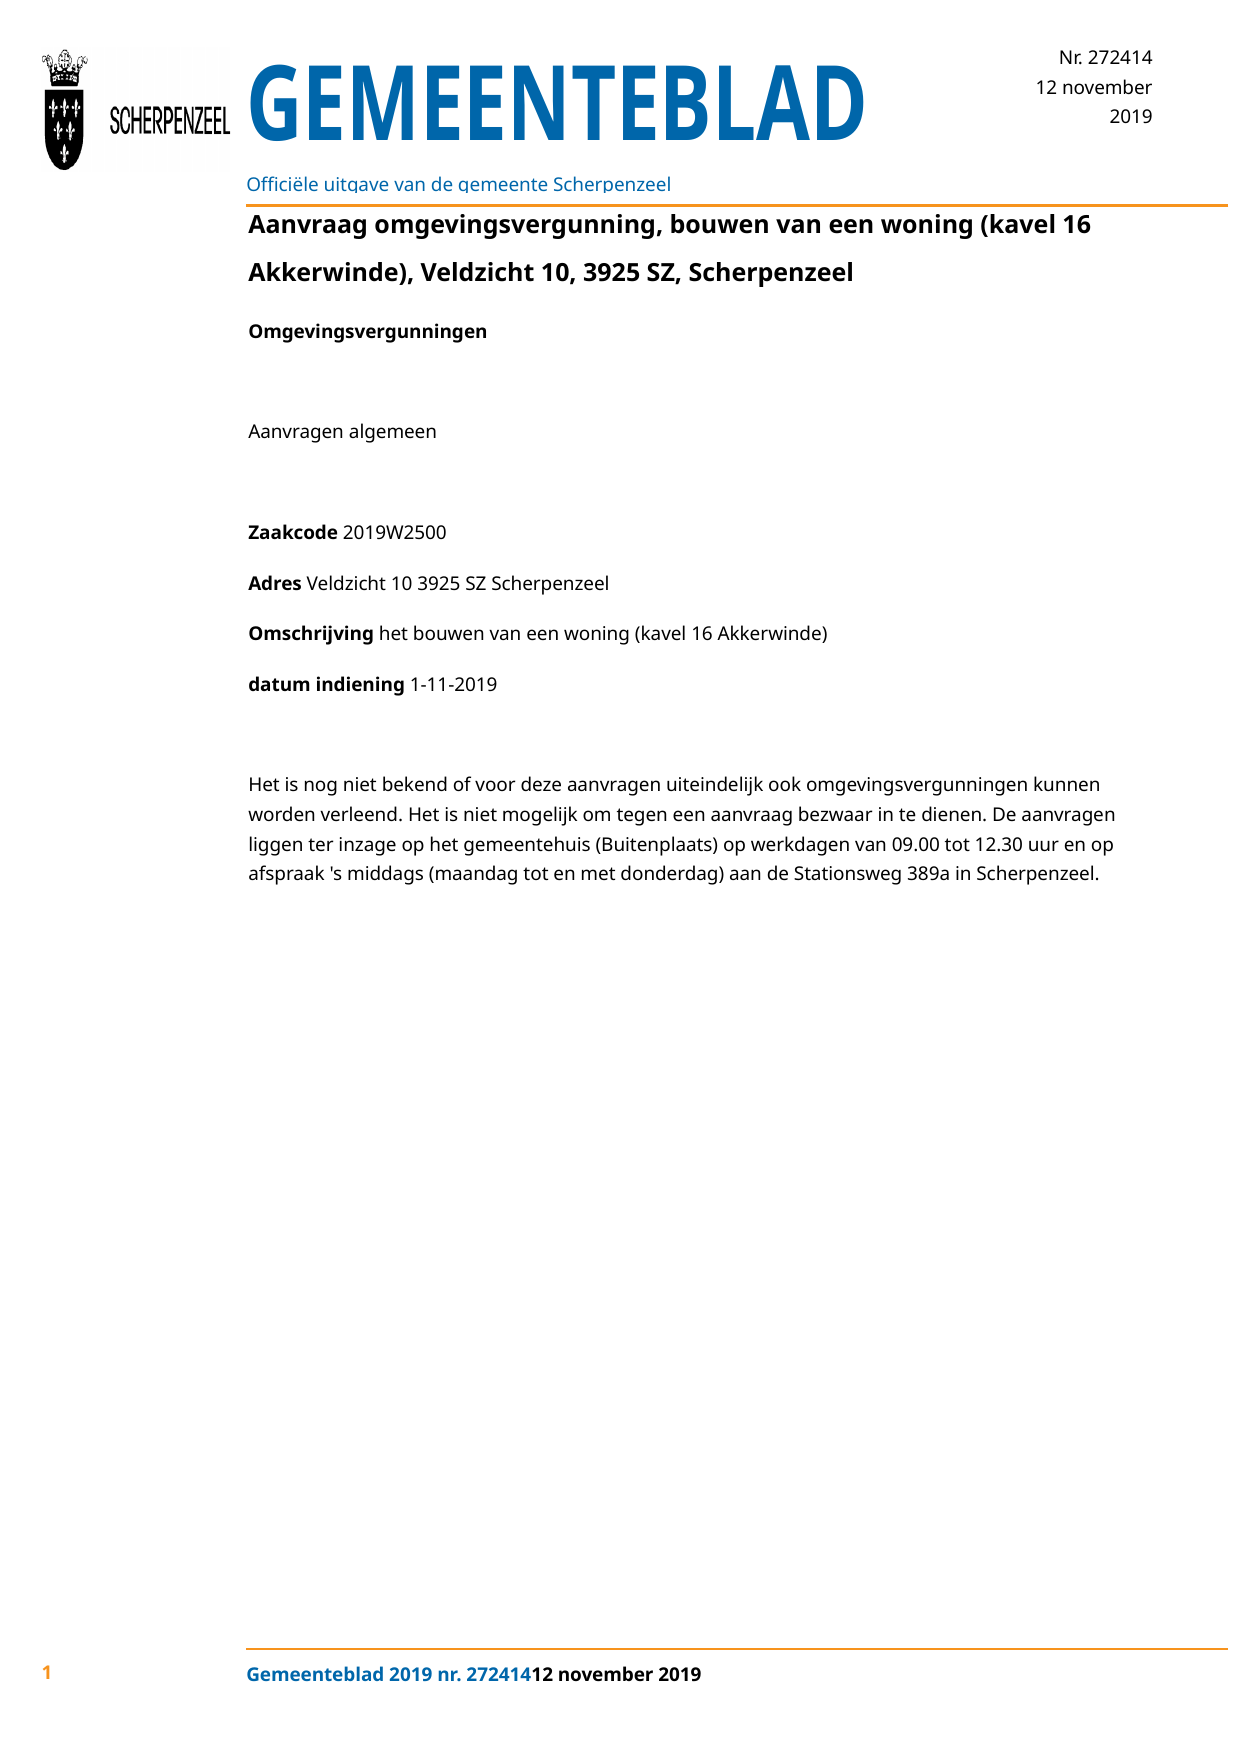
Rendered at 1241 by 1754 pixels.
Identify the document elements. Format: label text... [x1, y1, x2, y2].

text datum indiening 1-11-2019 [248, 671, 1152, 697]
text Het is nog niet bekend of voor deze aanvragen uiteindelijk ook omgevingsvergunningen kunnen worden verleend. Het is niet mogelijk om tegen een aanvraag bezwaar in te dienen. De aanvragen liggen ter inzage op het gemeentehuis (Buitenplaats) op werkdagen van 09.00 tot 12.30 uur en op afspraak 's middags (maandag tot en met donderdag) aan de Stationsweg 389a in Scherpenzeel. [248, 772, 1152, 886]
text Aanvragen algemeen [248, 419, 1152, 444]
picture [41, 47, 231, 172]
text Omschrijving het bouwen van een woning (kavel 16 Akkerwinde) [248, 620, 1152, 646]
text Aanvraag omgevingsvergunning, bouwen van een woning (kavel 16 Akkerwinde), Veldzicht 10, 3925 SZ, Scherpenzeel [248, 207, 1152, 288]
text Omgevingsvergunningen [248, 318, 1152, 344]
text Zaakcode 2019W2500 [248, 519, 1152, 545]
text Adres Veldzicht 10 3925 SZ Scherpenzeel [248, 570, 1152, 596]
